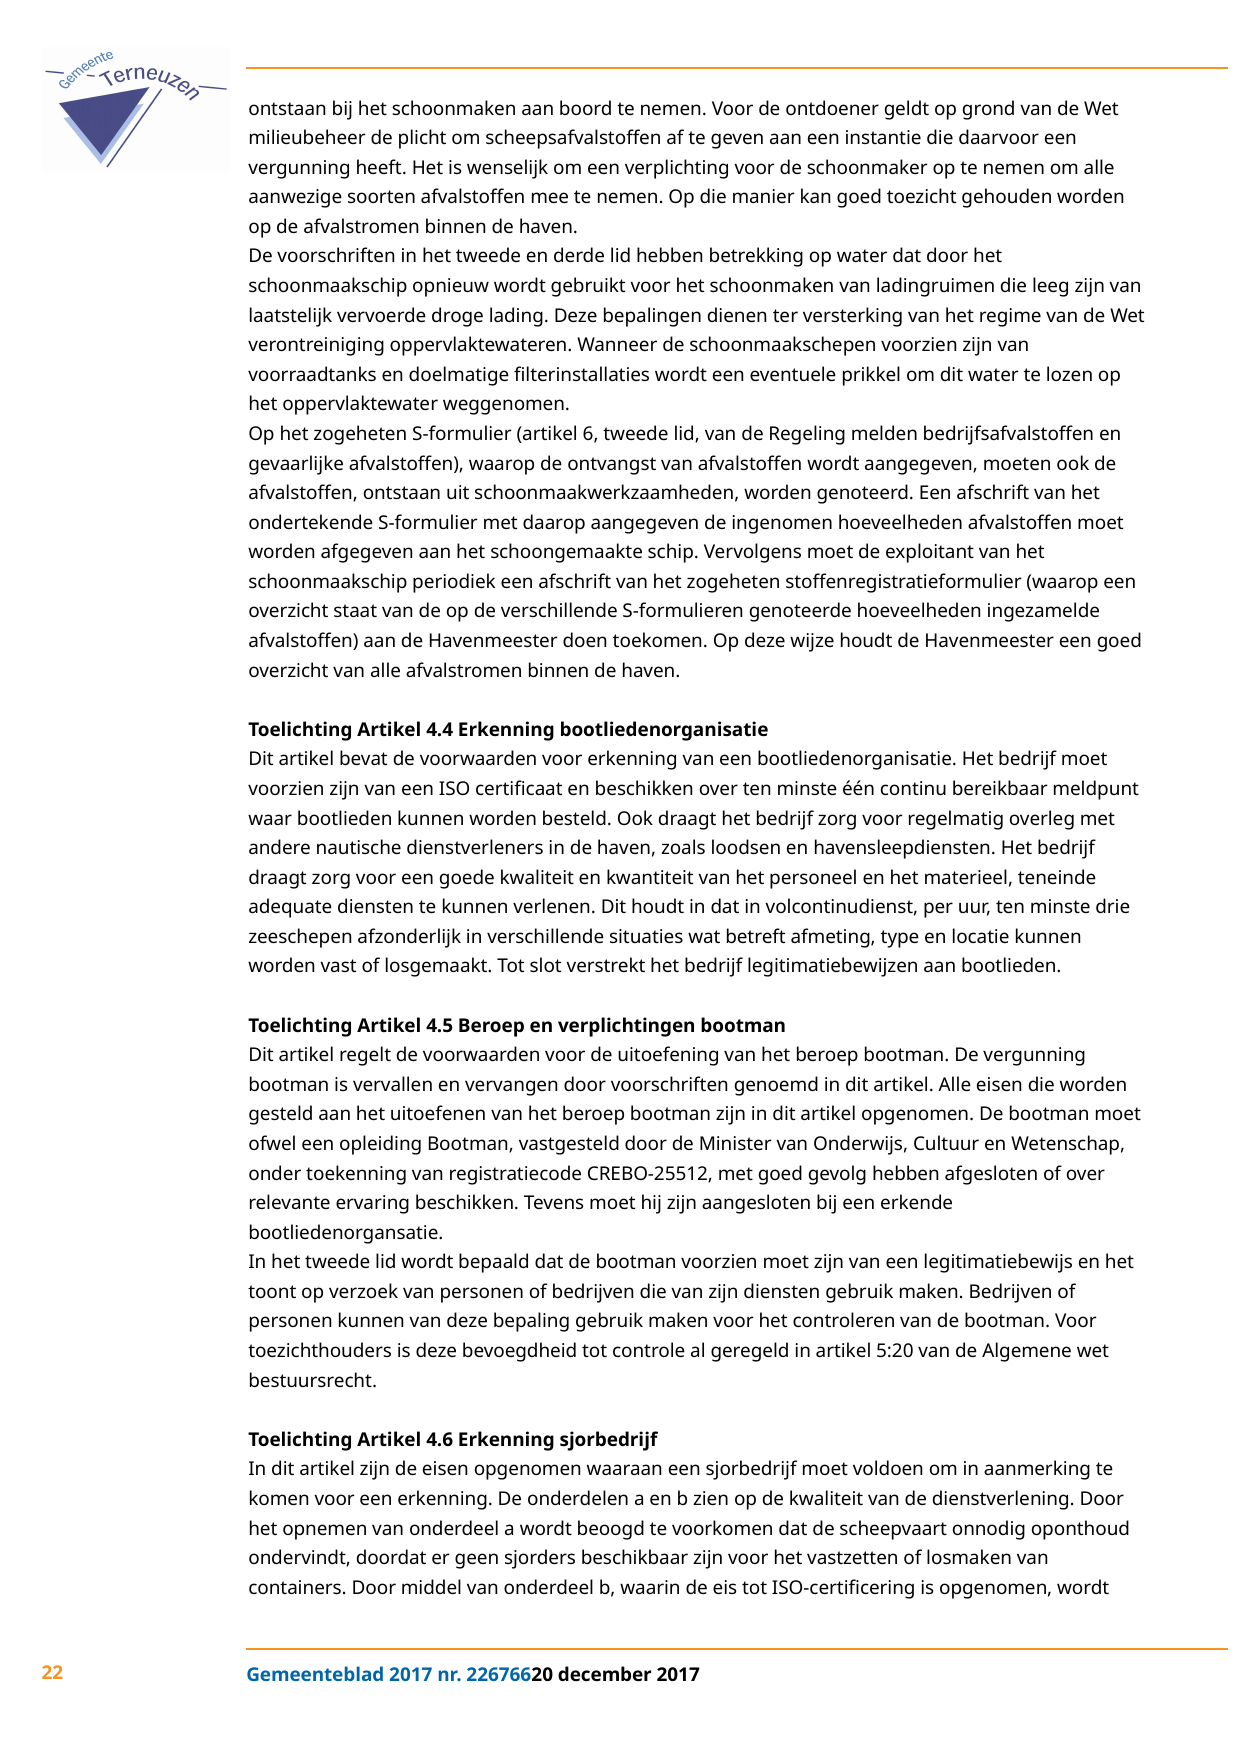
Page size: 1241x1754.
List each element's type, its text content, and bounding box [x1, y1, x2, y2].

text Toelichting Artikel 4.5 Beroep en verplichtingen bootman [248, 1012, 1152, 1038]
text Dit artikel regelt de voorwaarden voor de uitoefening van het beroep bootman. De vergunning bootman is vervallen en vervangen door voorschriften genoemd in dit artikel. Alle eisen die worden gesteld aan het uitoefenen van het beroep bootman zijn in dit artikel opgenomen. De bootman moet ofwel een opleiding Bootman, vastgesteld door de Minister van Onderwijs, Cultuur en Wetenschap, onder toekenning van registratiecode CREBO-25512, met goed gevolg hebben afgesloten of over relevante ervaring beschikken. Tevens moet hij zijn aangesloten bij een erkende bootliedenorgansatie. [248, 1041, 1152, 1245]
text Op het zogeheten S-formulier (artikel 6, tweede lid, van de Regeling melden bedrijfsafvalstoffen en gevaarlijke afvalstoffen), waarop de ontvangst van afvalstoffen wordt aangegeven, moeten ook de afvalstoffen, ontstaan uit schoonmaakwerkzaamheden, worden genoteerd. Een afschrift van het ondertekende S-formulier met daarop aangegeven de ingenomen hoeveelheden afvalstoffen moet worden afgegeven aan het schoongemaakte schip. Vervolgens moet de exploitant van het schoonmaakschip periodiek een afschrift van het zogeheten stoffenregistratieformulier (waarop een overzicht staat van de op de verschillende S-formulieren genoteerde hoeveelheden ingezamelde afvalstoffen) aan de Havenmeester doen toekomen. Op deze wijze houdt de Havenmeester een goed overzicht van alle afvalstromen binnen de haven. [248, 420, 1152, 683]
text Dit artikel bevat de voorwaarden voor erkenning van een bootliedenorganisatie. Het bedrijf moet voorzien zijn van een ISO certificaat en beschikken over ten minste één continu bereikbaar meldpunt waar bootlieden kunnen worden besteld. Ook draagt het bedrijf zorg voor regelmatig overleg met andere nautische dienstverleners in de haven, zoals loodsen en havensleepdiensten. Het bedrijf draagt zorg voor een goede kwaliteit en kwantiteit van het personeel en het materieel, teneinde adequate diensten te kunnen verlenen. Dit houdt in dat in volcontinudienst, per uur, ten minste drie zeeschepen afzonderlijk in verschillende situaties wat betreft afmeting, type en locatie kunnen worden vast of losgemaakt. Tot slot verstrekt het bedrijf legitimatiebewijzen aan bootlieden. [248, 746, 1152, 978]
text Toelichting Artikel 4.6 Erkenning sjorbedrijf [248, 1426, 1152, 1452]
picture [41, 47, 231, 172]
text In het tweede lid wordt bepaald dat de bootman voorzien moet zijn van een legitimatiebewijs en het toont op verzoek van personen of bedrijven die van zijn diensten gebruik maken. Bedrijven of personen kunnen van deze bepaling gebruik maken voor het controleren van de bootman. Voor toezichthouders is deze bevoegdheid tot controle al geregeld in artikel 5:20 van de Algemene wet bestuursrecht. [248, 1248, 1152, 1393]
text De voorschriften in het tweede en derde lid hebben betrekking op water dat door het schoonmaakschip opnieuw wordt gebruikt voor het schoonmaken van ladingruimen die leeg zijn van laatstelijk vervoerde droge lading. Deze bepalingen dienen ter versterking van het regime van de Wet verontreiniging oppervlaktewateren. Wanneer de schoonmaakschepen voorzien zijn van voorraadtanks en doelmatige filterinstallaties wordt een eventuele prikkel om dit water te lozen op het oppervlaktewater weggenomen. [248, 243, 1152, 416]
text ontstaan bij het schoonmaken aan boord te nemen. Voor de ontdoener geldt op grond van de Wet milieubeheer de plicht om scheepsafvalstoffen af te geven aan een instantie die daarvoor een vergunning heeft. Het is wenselijk om een verplichting voor de schoonmaker op te nemen om alle aanwezige soorten afvalstoffen mee te nemen. Op die manier kan goed toezicht gehouden worden op de afvalstromen binnen de haven. [248, 95, 1152, 239]
text In dit artikel zijn de eisen opgenomen waaraan een sjorbedrijf moet voldoen om in aanmerking te komen voor een erkenning. De onderdelen a en b zien op de kwaliteit van de dienstverlening. Door het opnemen van onderdeel a wordt beoogd te voorkomen dat de scheepvaart onnodig oponthoud ondervindt, doordat er geen sjorders beschikbaar zijn voor het vastzetten of losmaken van containers. Door middel van onderdeel b, waarin de eis tot ISO-certificering is opgenomen, wordt [248, 1456, 1152, 1600]
text Toelichting Artikel 4.4 Erkenning bootliedenorganisatie [248, 716, 1152, 742]
